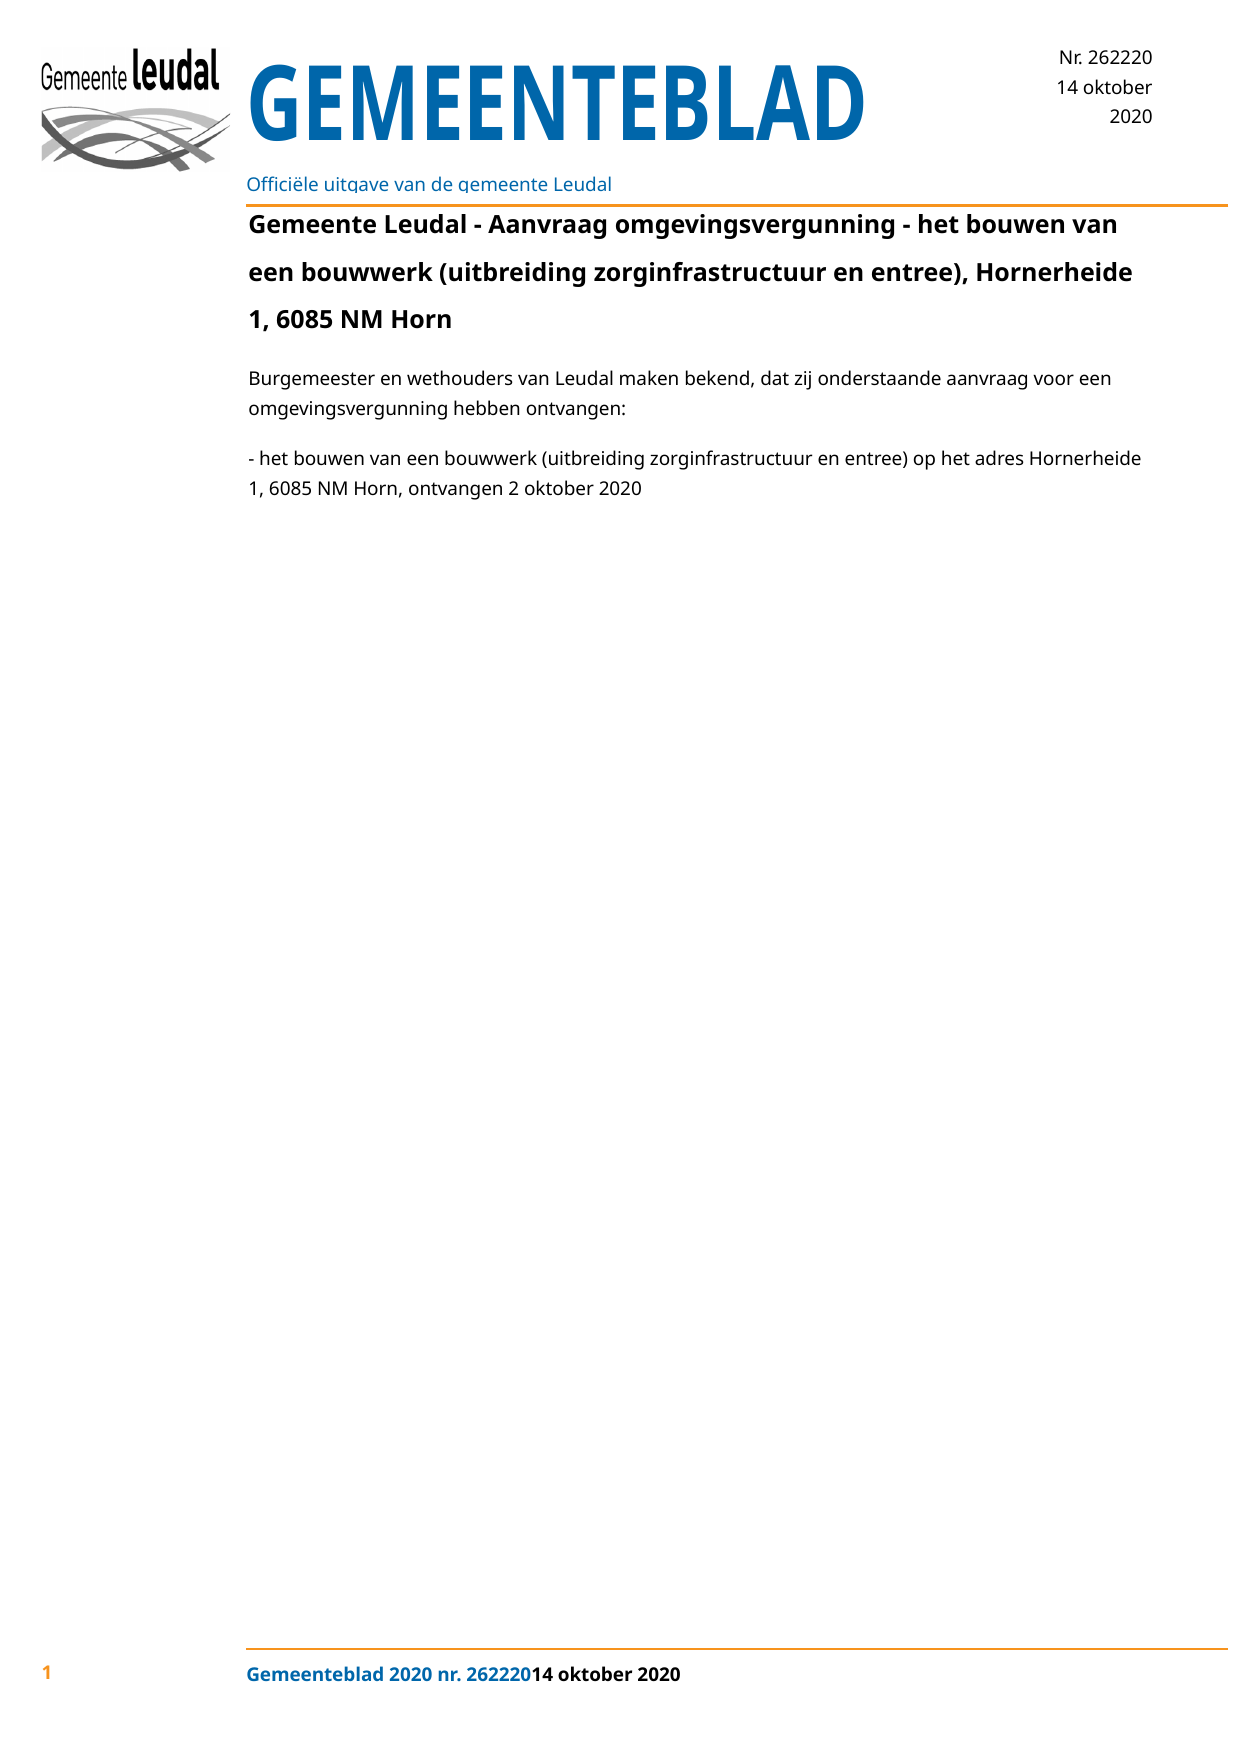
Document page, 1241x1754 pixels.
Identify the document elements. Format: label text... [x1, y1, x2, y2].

text - het bouwen van een bouwwerk (uitbreiding zorginfrastructuur en entree) op het adres Hornerheide 1, 6085 NM Horn, ontvangen 2 oktober 2020 [248, 446, 1152, 501]
picture [41, 47, 231, 172]
text Burgemeester en wethouders van Leudal maken bekend, dat zij onderstaande aanvraag voor een omgevingsvergunning hebben ontvangen: [248, 366, 1152, 421]
text Gemeente Leudal - Aanvraag omgevingsvergunning - het bouwen van een bouwwerk (uitbreiding zorginfrastructuur en entree), Hornerheide 1, 6085 NM Horn [248, 207, 1152, 336]
